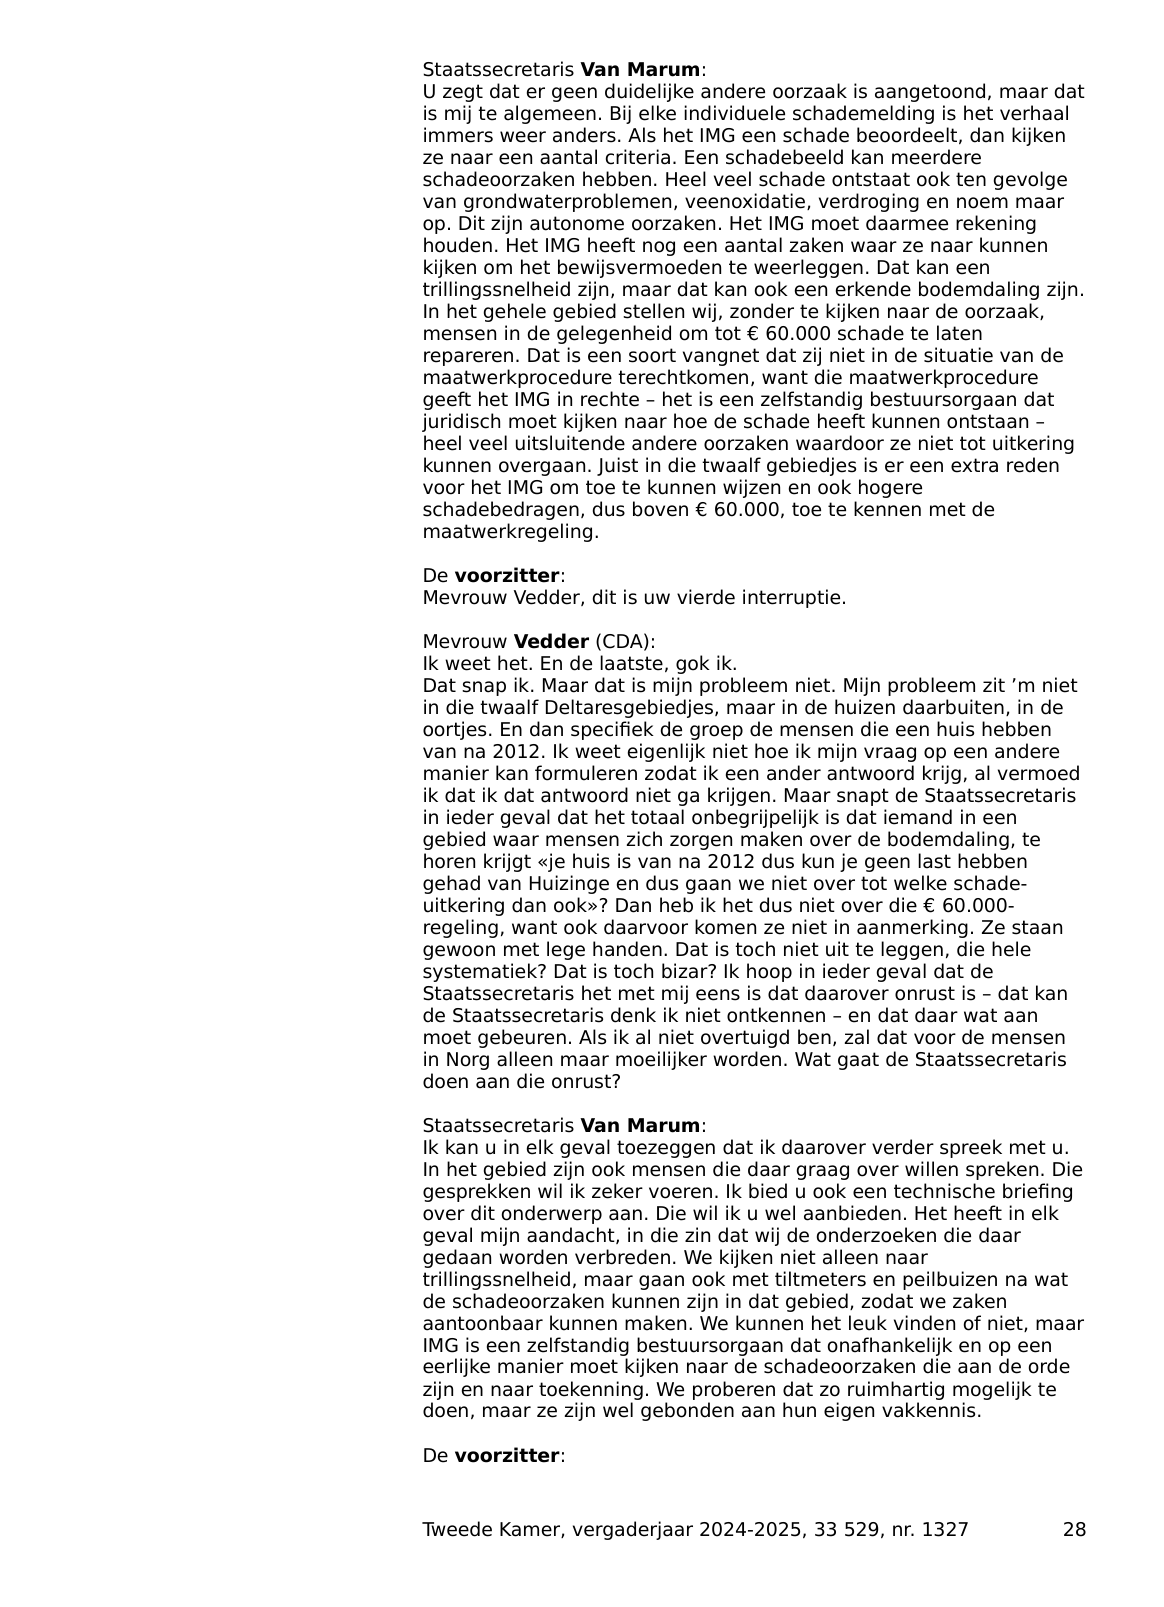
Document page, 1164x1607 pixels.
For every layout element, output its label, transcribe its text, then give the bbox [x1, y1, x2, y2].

text U zegt dat er geen duidelijke andere oorzaak is aangetoond, maar dat is mij te algemeen. Bij elke individuele schademelding is het verhaal immers weer anders. Als het IMG een schade beoordeelt, dan kijken ze naar een aantal criteria. Een schadebeeld kan meerdere schadeoorzaken hebben. Heel veel schade ontstaat ook ten gevolge van grondwaterproblemen, veenoxidatie, verdroging en noem maar op. Dit zijn autonome oorzaken. Het IMG moet daarmee rekening houden. Het IMG heeft nog een aantal zaken waar ze naar kunnen kijken om het bewijsvermoeden te weerleggen. Dat kan een trillingssnelheid zijn, maar dat kan ook een erkende bodemdaling zijn. In het gehele gebied stellen wij, zonder te kijken naar de oorzaak, mensen in de gelegenheid om tot € 60.000 schade te laten repareren. Dat is een soort vangnet dat zij niet in de situatie van de maatwerkprocedure terechtkomen, want die maatwerkprocedure geeft het IMG in rechte – het is een zelfstandig bestuursorgaan dat juridisch moet kijken naar hoe de schade heeft kunnen ontstaan – heel veel uitsluitende andere oorzaken waardoor ze niet tot uitkering kunnen overgaan. Juist in die twaalf gebiedjes is er een extra reden voor het IMG om toe te kunnen wijzen en ook hogere schadebedragen, dus boven € 60.000, toe te kennen met de maatwerkregeling. [422, 81, 1087, 543]
text Mevrouw Vedder (CDA): [422, 631, 1087, 653]
text Staatssecretaris Van Marum: [422, 59, 1087, 81]
text De voorzitter: [422, 565, 1087, 587]
text Dat snap ik. Maar dat is mijn probleem niet. Mijn probleem zit ’m niet in die twaalf Deltaresgebiedjes, maar in de huizen daarbuiten, in de oortjes. En dan specifiek de groep de mensen die een huis hebben van na 2012. Ik weet eigenlijk niet hoe ik mijn vraag op een andere manier kan formuleren zodat ik een ander antwoord krijg, al vermoed ik dat ik dat antwoord niet ga krijgen. Maar snapt de Staatssecretaris in ieder geval dat het totaal onbegrijpelijk is dat iemand in een gebied waar mensen zich zorgen maken over de bodemdaling, te horen krijgt «je huis is van na 2012 dus kun je geen last hebben gehad van Huizinge en dus gaan we niet over tot welke schade-uitkering dan ook»? Dan heb ik het dus niet over die € 60.000-regeling, want ook daarvoor komen ze niet in aanmerking. Ze staan gewoon met lege handen. Dat is toch niet uit te leggen, die hele systematiek? Dat is toch bizar? Ik hoop in ieder geval dat de Staatssecretaris het met mij eens is dat daarover onrust is – dat kan de Staatssecretaris denk ik niet ontkennen – en dat daar wat aan moet gebeuren. Als ik al niet overtuigd ben, zal dat voor de mensen in Norg alleen maar moeilijker worden. Wat gaat de Staatssecretaris doen aan die onrust? [422, 675, 1087, 1092]
text Mevrouw Vedder, dit is uw vierde interruptie. [422, 587, 1087, 609]
text Ik weet het. En de laatste, gok ik. [422, 653, 1087, 675]
text Ik kan u in elk geval toezeggen dat ik daarover verder spreek met u. In het gebied zijn ook mensen die daar graag over willen spreken. Die gesprekken wil ik zeker voeren. Ik bied u ook een technische briefing over dit onderwerp aan. Die wil ik u wel aanbieden. Het heeft in elk geval mijn aandacht, in die zin dat wij de onderzoeken die daar gedaan worden verbreden. We kijken niet alleen naar trillingssnelheid, maar gaan ook met tiltmeters en peilbuizen na wat de schadeoorzaken kunnen zijn in dat gebied, zodat we zaken aantoonbaar kunnen maken. We kunnen het leuk vinden of niet, maar IMG is een zelfstandig bestuursorgaan dat onafhankelijk en op een eerlijke manier moet kijken naar de schadeoorzaken die aan de orde zijn en naar toekenning. We proberen dat zo ruimhartig mogelijk te doen, maar ze zijn wel gebonden aan hun eigen vakkennis. [422, 1137, 1087, 1422]
text Staatssecretaris Van Marum: [422, 1115, 1087, 1137]
text De voorzitter: [422, 1444, 1087, 1467]
